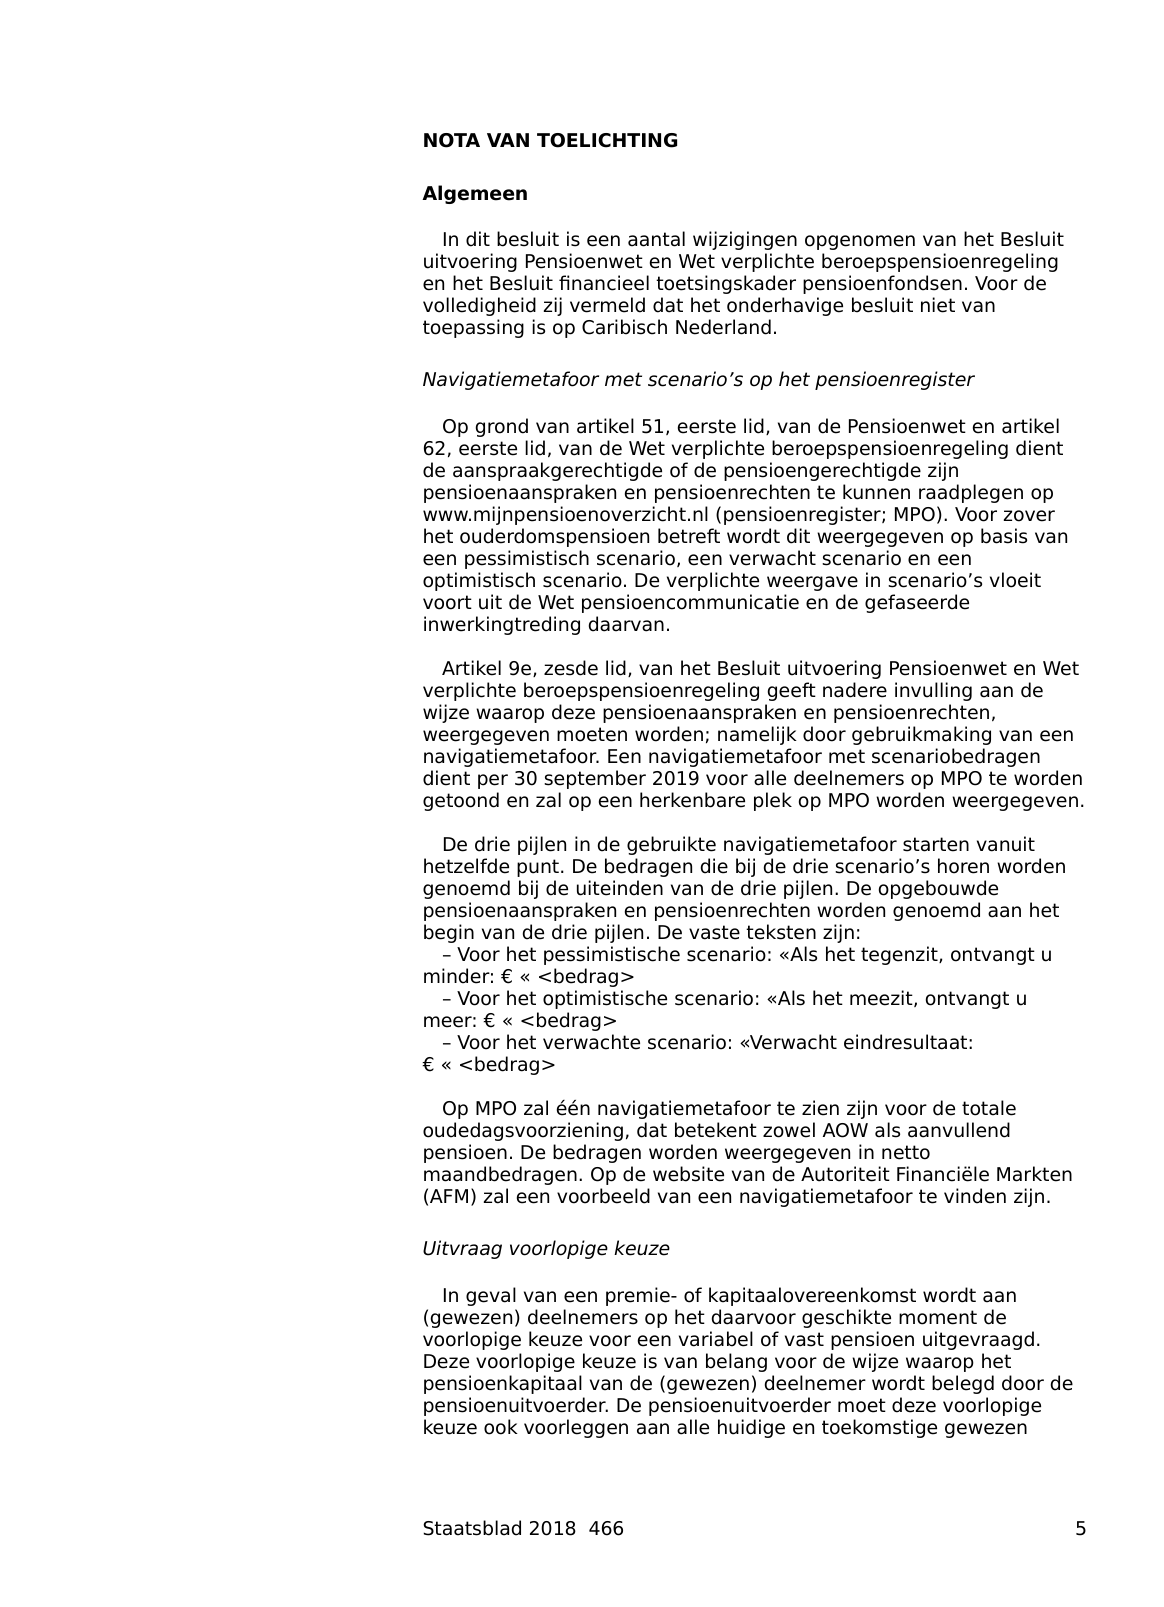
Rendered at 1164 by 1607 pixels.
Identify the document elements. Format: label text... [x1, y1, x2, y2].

subtitle Algemeen [422, 182, 1087, 204]
text Op grond van artikel 51, eerste lid, van de Pensioenwet en artikel 62, eerste lid, van de Wet verplichte beroepspensioenregeling dient de aanspraakgerechtigde of de pensioengerechtigde zijn pensioenaanspraken en pensioenrechten te kunnen raadplegen op www.mijnpensioenoverzicht.nl (pensioenregister; MPO). Voor zover het ouderdomspensioen betreft wordt dit weergegeven op basis van een pessimistisch scenario, een verwacht scenario en een optimistisch scenario. De verplichte weergave in scenario’s vloeit voort uit de Wet pensioencommunicatie en de gefaseerde inwerkingtreding daarvan. [422, 416, 1087, 636]
text Artikel 9e, zesde lid, van het Besluit uitvoering Pensioenwet en Wet verplichte beroepspensioenregeling geeft nadere invulling aan de wijze waarop deze pensioenaanspraken en pensioenrechten, weergegeven moeten worden; namelijk door gebruikmaking van een navigatiemetafoor. Een navigatiemetafoor met scenariobedragen dient per 30 september 2019 voor alle deelnemers op MPO te worden getoond en zal op een herkenbare plek op MPO worden weergegeven. [422, 658, 1087, 812]
text – Voor het pessimistische scenario: «Als het tegenzit, ontvangt u minder: € « <bedrag> [422, 944, 1087, 988]
text – Voor het optimistische scenario: «Als het meezit, ontvangt u meer: € « <bedrag> [422, 988, 1087, 1032]
text Op MPO zal één navigatiemetafoor te zien zijn voor de totale oudedagsvoorziening, dat betekent zowel AOW als aanvullend pensioen. De bedragen worden weergegeven in netto maandbedragen. Op de website van de Autoriteit Financiële Markten (AFM) zal een voorbeeld van een navigatiemetafoor te vinden zijn. [422, 1098, 1087, 1208]
text De drie pijlen in de gebruikte navigatiemetafoor starten vanuit hetzelfde punt. De bedragen die bij de drie scenario’s horen worden genoemd bij de uiteinden van de drie pijlen. De opgebouwde pensioenaanspraken en pensioenrechten worden genoemd aan het begin van de drie pijlen. De vaste teksten zijn: [422, 834, 1087, 944]
subtitle Navigatiemetafoor met scenario’s op het pensioenregister [422, 369, 1087, 391]
text In dit besluit is een aantal wijzigingen opgenomen van het Besluit uitvoering Pensioenwet en Wet verplichte beroepspensioenregeling en het Besluit financieel toetsingskader pensioenfondsen. Voor de volledigheid zij vermeld dat het onderhavige besluit niet van toepassing is op Caribisch Nederland. [422, 229, 1087, 339]
subtitle NOTA VAN TOELICHTING [422, 130, 1087, 152]
subtitle Uitvraag voorlopige keuze [422, 1238, 1087, 1260]
text In geval van een premie- of kapitaalovereenkomst wordt aan (gewezen) deelnemers op het daarvoor geschikte moment de voorlopige keuze voor een variabel of vast pensioen uitgevraagd. Deze voorlopige keuze is van belang voor de wijze waarop het pensioenkapitaal van de (gewezen) deelnemer wordt belegd door de pensioenuitvoerder. De pensioenuitvoerder moet deze voorlopige keuze ook voorleggen aan alle huidige en toekomstige gewezen [422, 1285, 1087, 1439]
text – Voor het verwachte scenario: «Verwacht eindresultaat: € « <bedrag> [422, 1032, 1087, 1076]
